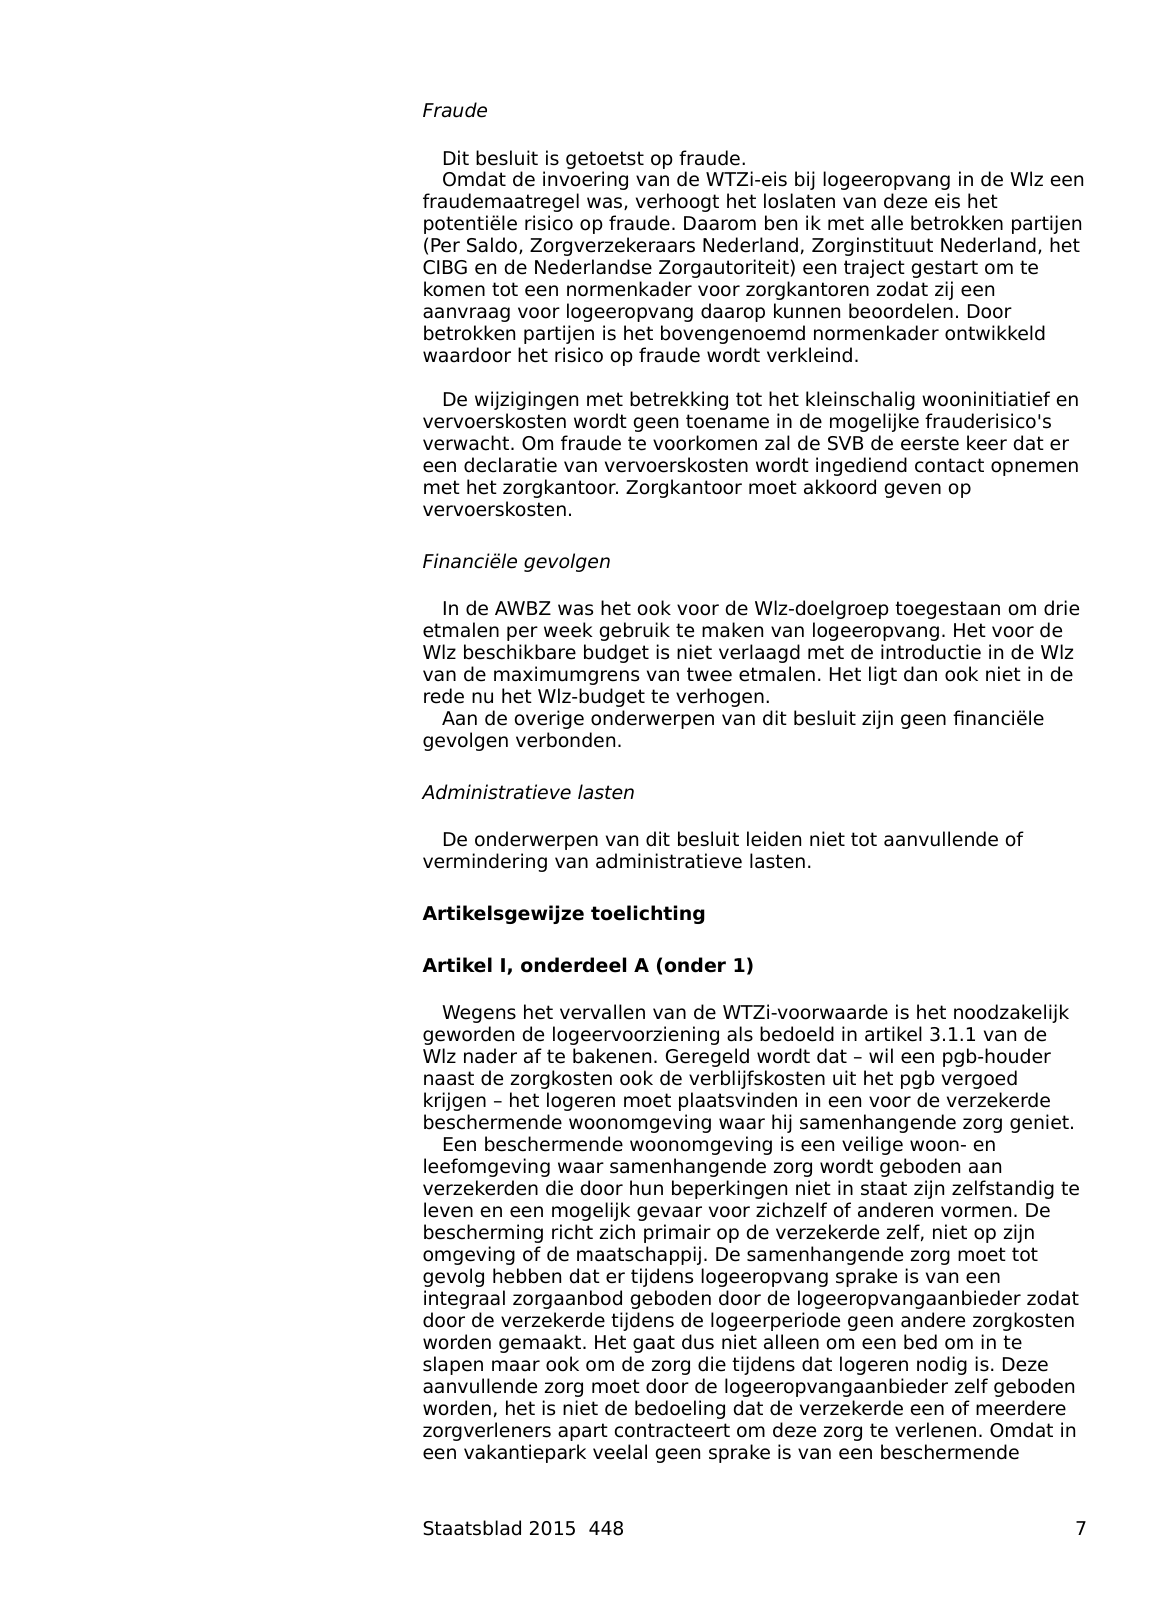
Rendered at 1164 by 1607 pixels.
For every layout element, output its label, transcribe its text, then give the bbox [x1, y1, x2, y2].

subtitle Artikel I, onderdeel A (onder 1) [422, 955, 1087, 977]
text Omdat de invoering van de WTZi-eis bij logeeropvang in de Wlz een fraudemaatregel was, verhoogt het loslaten van deze eis het potentiële risico op fraude. Daarom ben ik met alle betrokken partijen (Per Saldo, Zorgverzekeraars Nederland, Zorginstituut Nederland, het CIBG en de Nederlandse Zorgautoriteit) een traject gestart om te komen tot een normenkader voor zorgkantoren zodat zij een aanvraag voor logeeropvang daarop kunnen beoordelen. Door betrokken partijen is het bovengenoemd normenkader ontwikkeld waardoor het risico op fraude wordt verkleind. [422, 169, 1087, 367]
text Wegens het vervallen van de WTZi-voorwaarde is het noodzakelijk geworden de logeervoorziening als bedoeld in artikel 3.1.1 van de Wlz nader af te bakenen. Geregeld wordt dat – wil een pgb-houder naast de zorgkosten ook de verblijfskosten uit het pgb vergoed krijgen – het logeren moet plaatsvinden in een voor de verzekerde beschermende woonomgeving waar hij samenhangende zorg geniet. [422, 1002, 1087, 1134]
text Dit besluit is getoetst op fraude. [422, 147, 1087, 169]
subtitle Administratieve lasten [422, 782, 1087, 804]
text In de AWBZ was het ook voor de Wlz-doelgroep toegestaan om drie etmalen per week gebruik te maken van logeeropvang. Het voor de Wlz beschikbare budget is niet verlaagd met de introductie in de Wlz van de maximumgrens van twee etmalen. Het ligt dan ook niet in de rede nu het Wlz-budget te verhogen. [422, 598, 1087, 708]
text Aan de overige onderwerpen van dit besluit zijn geen financiële gevolgen verbonden. [422, 708, 1087, 752]
subtitle Fraude [422, 100, 1087, 122]
text De wijzigingen met betrekking tot het kleinschalig wooninitiatief en vervoerskosten wordt geen toename in de mogelijke frauderisico's verwacht. Om fraude te voorkomen zal de SVB de eerste keer dat er een declaratie van vervoerskosten wordt ingediend contact opnemen met het zorgkantoor. Zorgkantoor moet akkoord geven op vervoerskosten. [422, 389, 1087, 521]
subtitle Artikelsgewijze toelichting [422, 903, 1087, 925]
subtitle Financiële gevolgen [422, 551, 1087, 573]
text De onderwerpen van dit besluit leiden niet tot aanvullende of vermindering van administratieve lasten. [422, 829, 1087, 873]
text Een beschermende woonomgeving is een veilige woon- en leefomgeving waar samenhangende zorg wordt geboden aan verzekerden die door hun beperkingen niet in staat zijn zelfstandig te leven en een mogelijk gevaar voor zichzelf of anderen vormen. De bescherming richt zich primair op de verzekerde zelf, niet op zijn omgeving of de maatschappij. De samenhangende zorg moet tot gevolg hebben dat er tijdens logeeropvang sprake is van een integraal zorgaanbod geboden door de logeeropvangaanbieder zodat door de verzekerde tijdens de logeerperiode geen andere zorgkosten worden gemaakt. Het gaat dus niet alleen om een bed om in te slapen maar ook om de zorg die tijdens dat logeren nodig is. Deze aanvullende zorg moet door de logeeropvangaanbieder zelf geboden worden, het is niet de bedoeling dat de verzekerde een of meerdere zorgverleners apart contracteert om deze zorg te verlenen. Omdat in een vakantiepark veelal geen sprake is van een beschermende [422, 1134, 1087, 1463]
